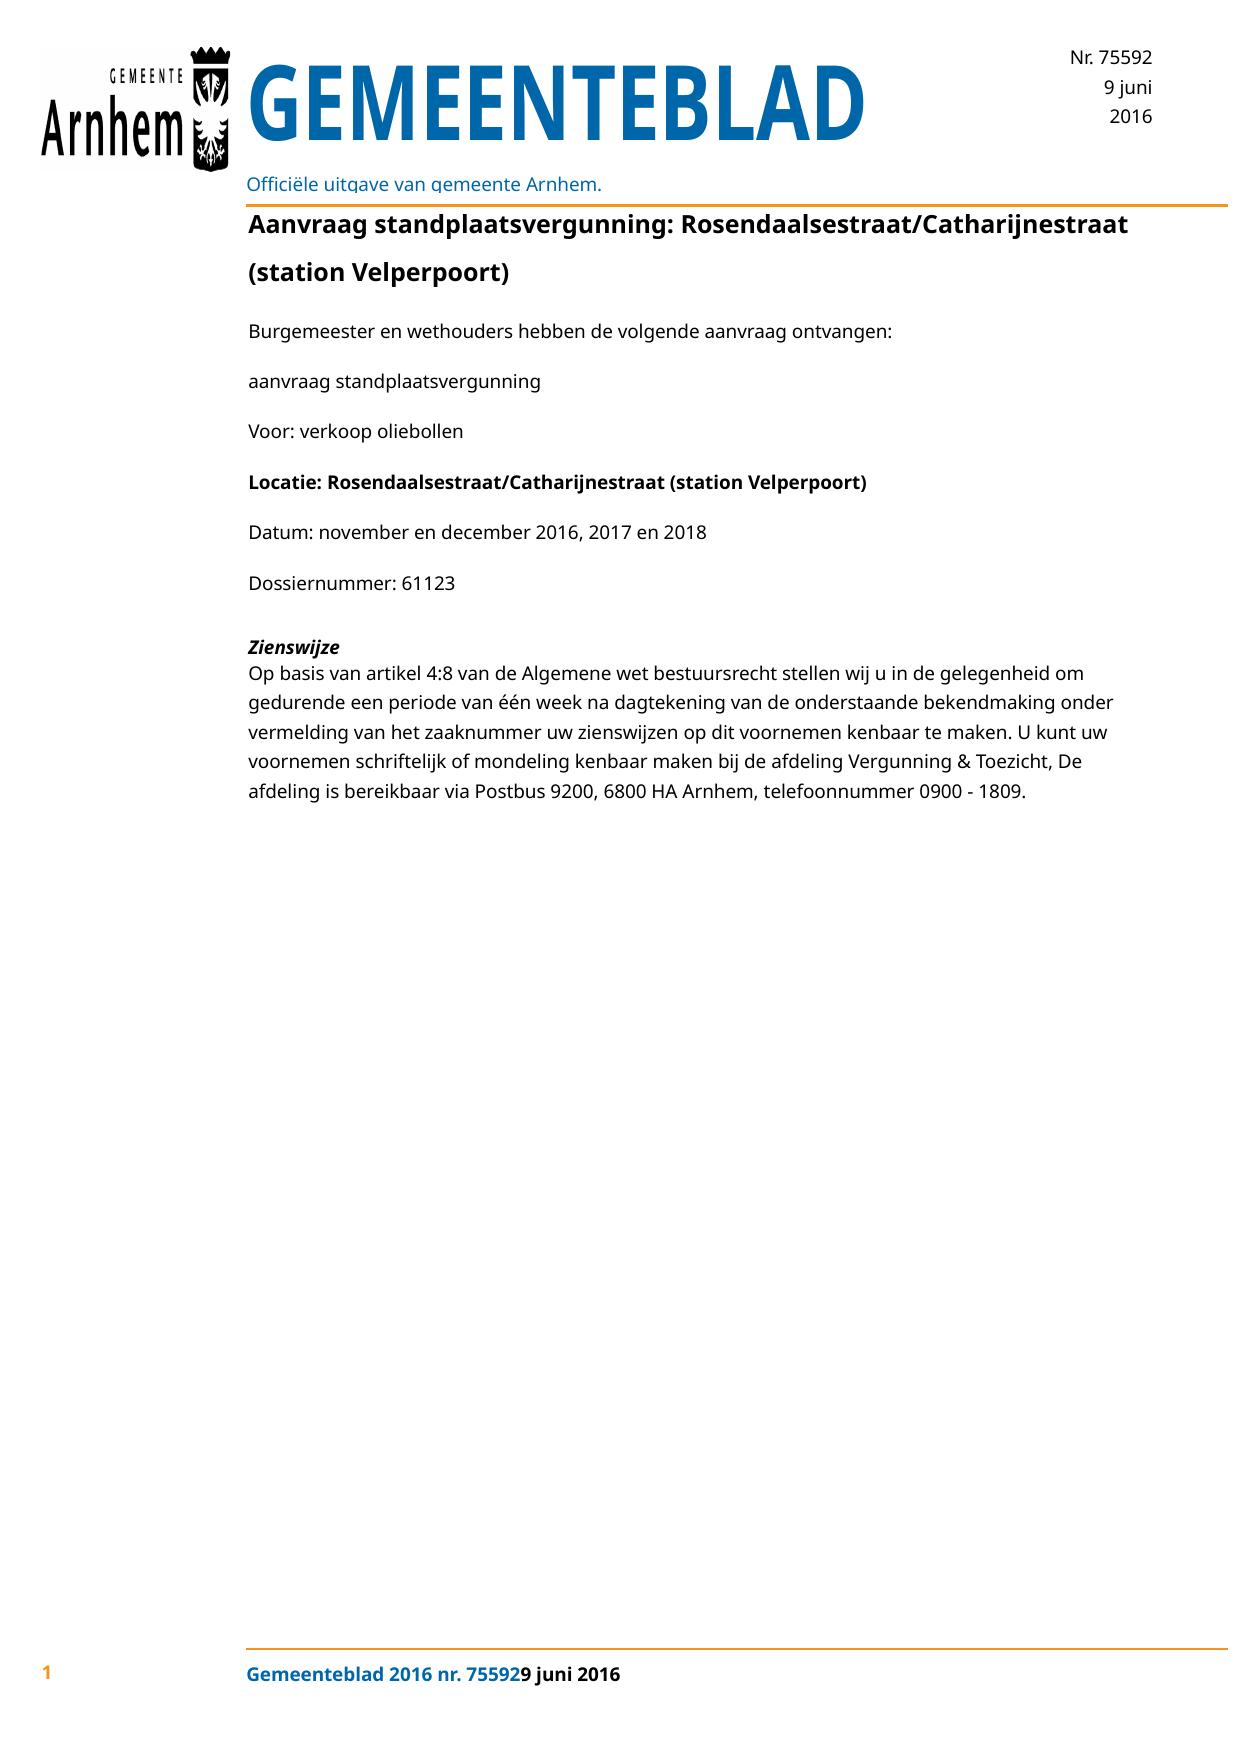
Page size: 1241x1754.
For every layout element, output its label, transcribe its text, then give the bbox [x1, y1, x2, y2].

text Op basis van artikel 4:8 van de Algemene wet bestuursrecht stellen wij u in de gelegenheid om gedurende een periode van één week na dagtekening van de onderstaande bekendmaking onder vermelding van het zaaknummer uw zienswijzen op dit voornemen kenbaar te maken. U kunt uw voornemen schriftelijk of mondeling kenbaar maken bij de afdeling Vergunning & Toezicht, De afdeling is bereikbaar via Postbus 9200, 6800 HA Arnhem, telefoonnummer 0900 - 1809. [248, 660, 1152, 804]
text Locatie: Rosendaalsestraat/Catharijnestraat (station Velperpoort) [248, 469, 1152, 495]
text Voor: verkoop oliebollen [248, 419, 1152, 444]
text Dossiernummer: 61123 [248, 570, 1152, 596]
text Datum: november en december 2016, 2017 en 2018 [248, 519, 1152, 545]
text aanvraag standplaatsvergunning [248, 368, 1152, 394]
text Zienswijze [248, 634, 1152, 660]
text Aanvraag standplaatsvergunning: Rosendaalsestraat/Catharijnestraat (station Velperpoort) [248, 207, 1152, 288]
picture [41, 47, 231, 172]
text Burgemeester en wethouders hebben de volgende aanvraag ontvangen: [248, 318, 1152, 344]
